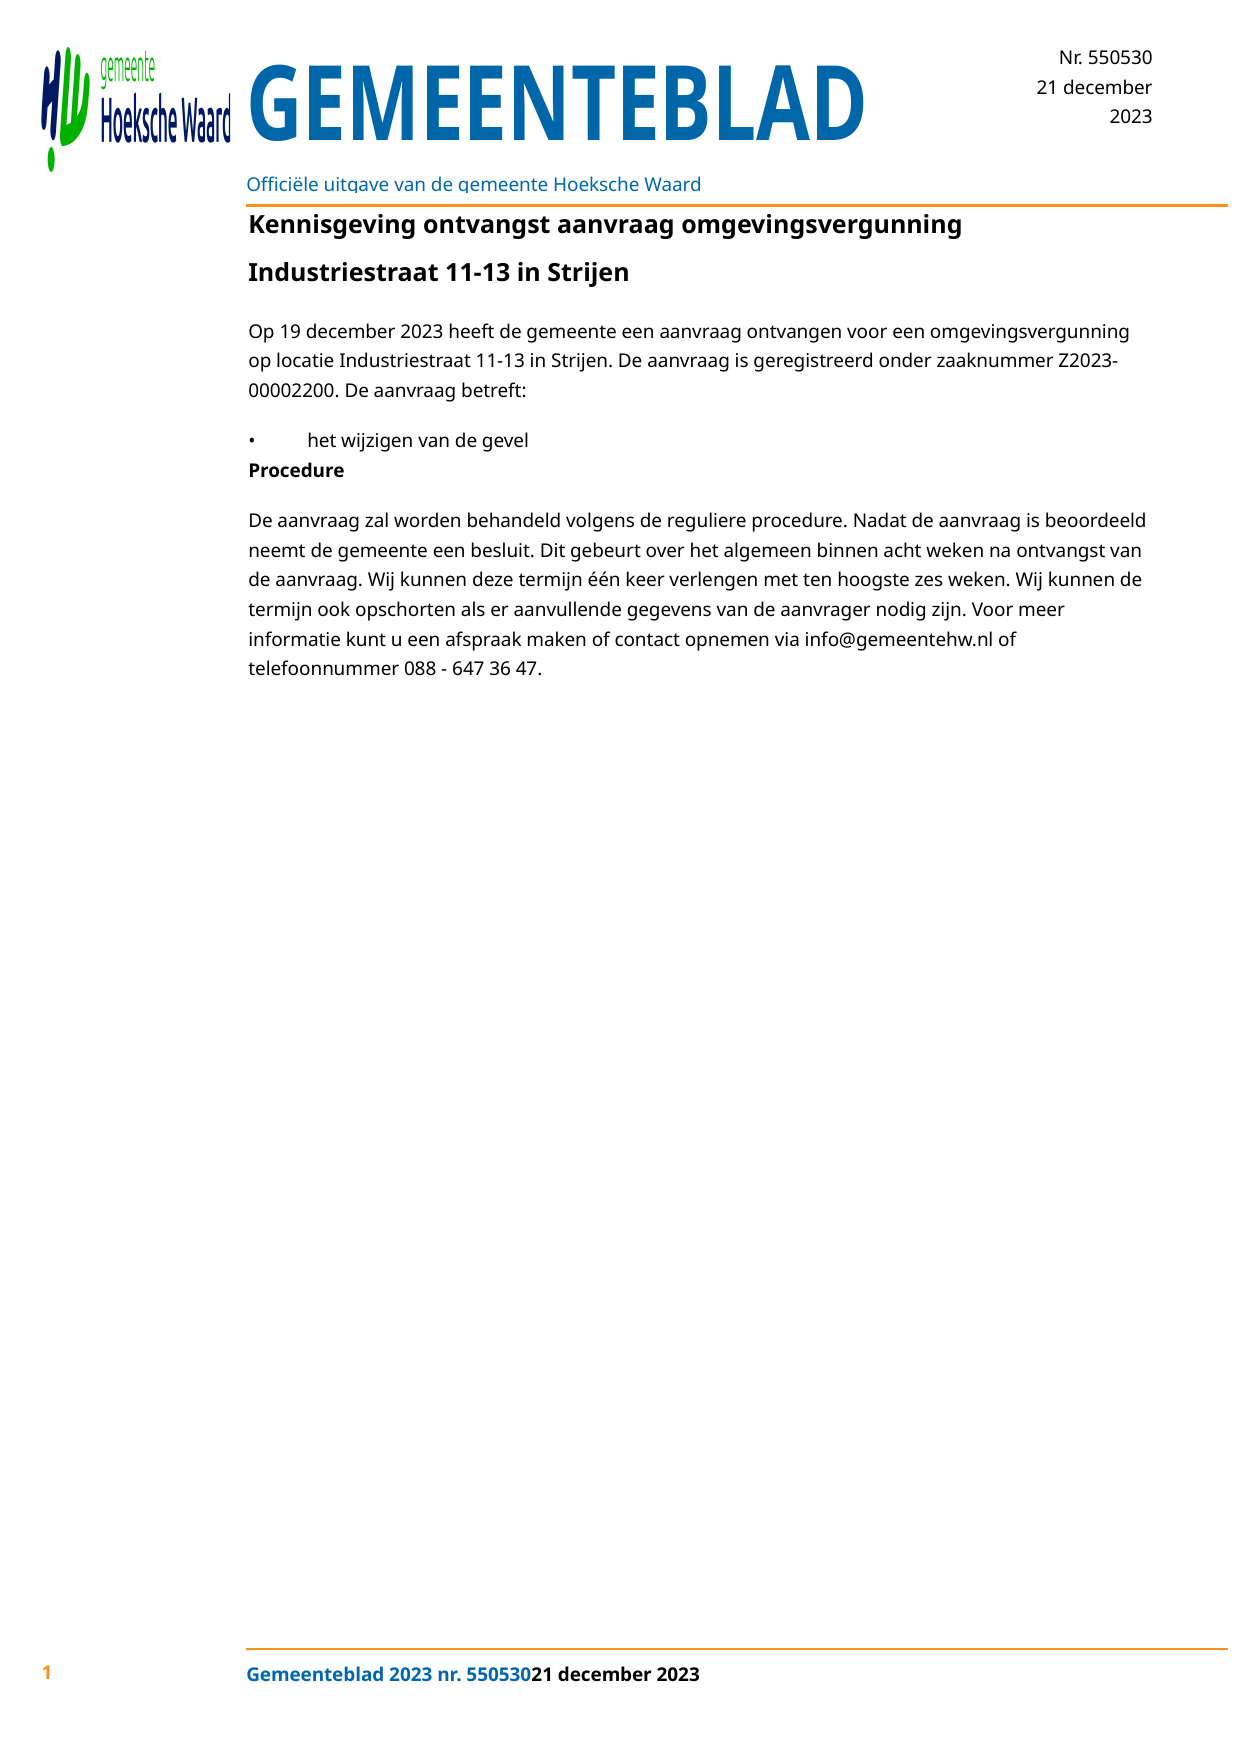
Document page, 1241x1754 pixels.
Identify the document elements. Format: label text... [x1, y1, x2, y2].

text Procedure [248, 457, 1152, 483]
list het wijzigen van de gevel [248, 427, 1152, 453]
text Op 19 december 2023 heeft de gemeente een aanvraag ontvangen voor een omgevingsvergunning op locatie Industriestraat 11-13 in Strijen. De aanvraag is geregistreerd onder zaaknummer Z2023-00002200. De aanvraag betreft: [248, 318, 1152, 403]
text Kennisgeving ontvangst aanvraag omgevingsvergunning Industriestraat 11-13 in Strijen [248, 207, 1152, 288]
picture [41, 47, 231, 172]
text De aanvraag zal worden behandeld volgens de reguliere procedure. Nadat de aanvraag is beoordeeld neemt de gemeente een besluit. Dit gebeurt over het algemeen binnen acht weken na ontvangst van de aanvraag. Wij kunnen deze termijn één keer verlengen met ten hoogste zes weken. Wij kunnen de termijn ook opschorten als er aanvullende gegevens van de aanvrager nodig zijn. Voor meer informatie kunt u een afspraak maken of contact opnemen via info@gemeentehw.nl of telefoonnummer 088 - 647 36 47. [248, 507, 1152, 681]
